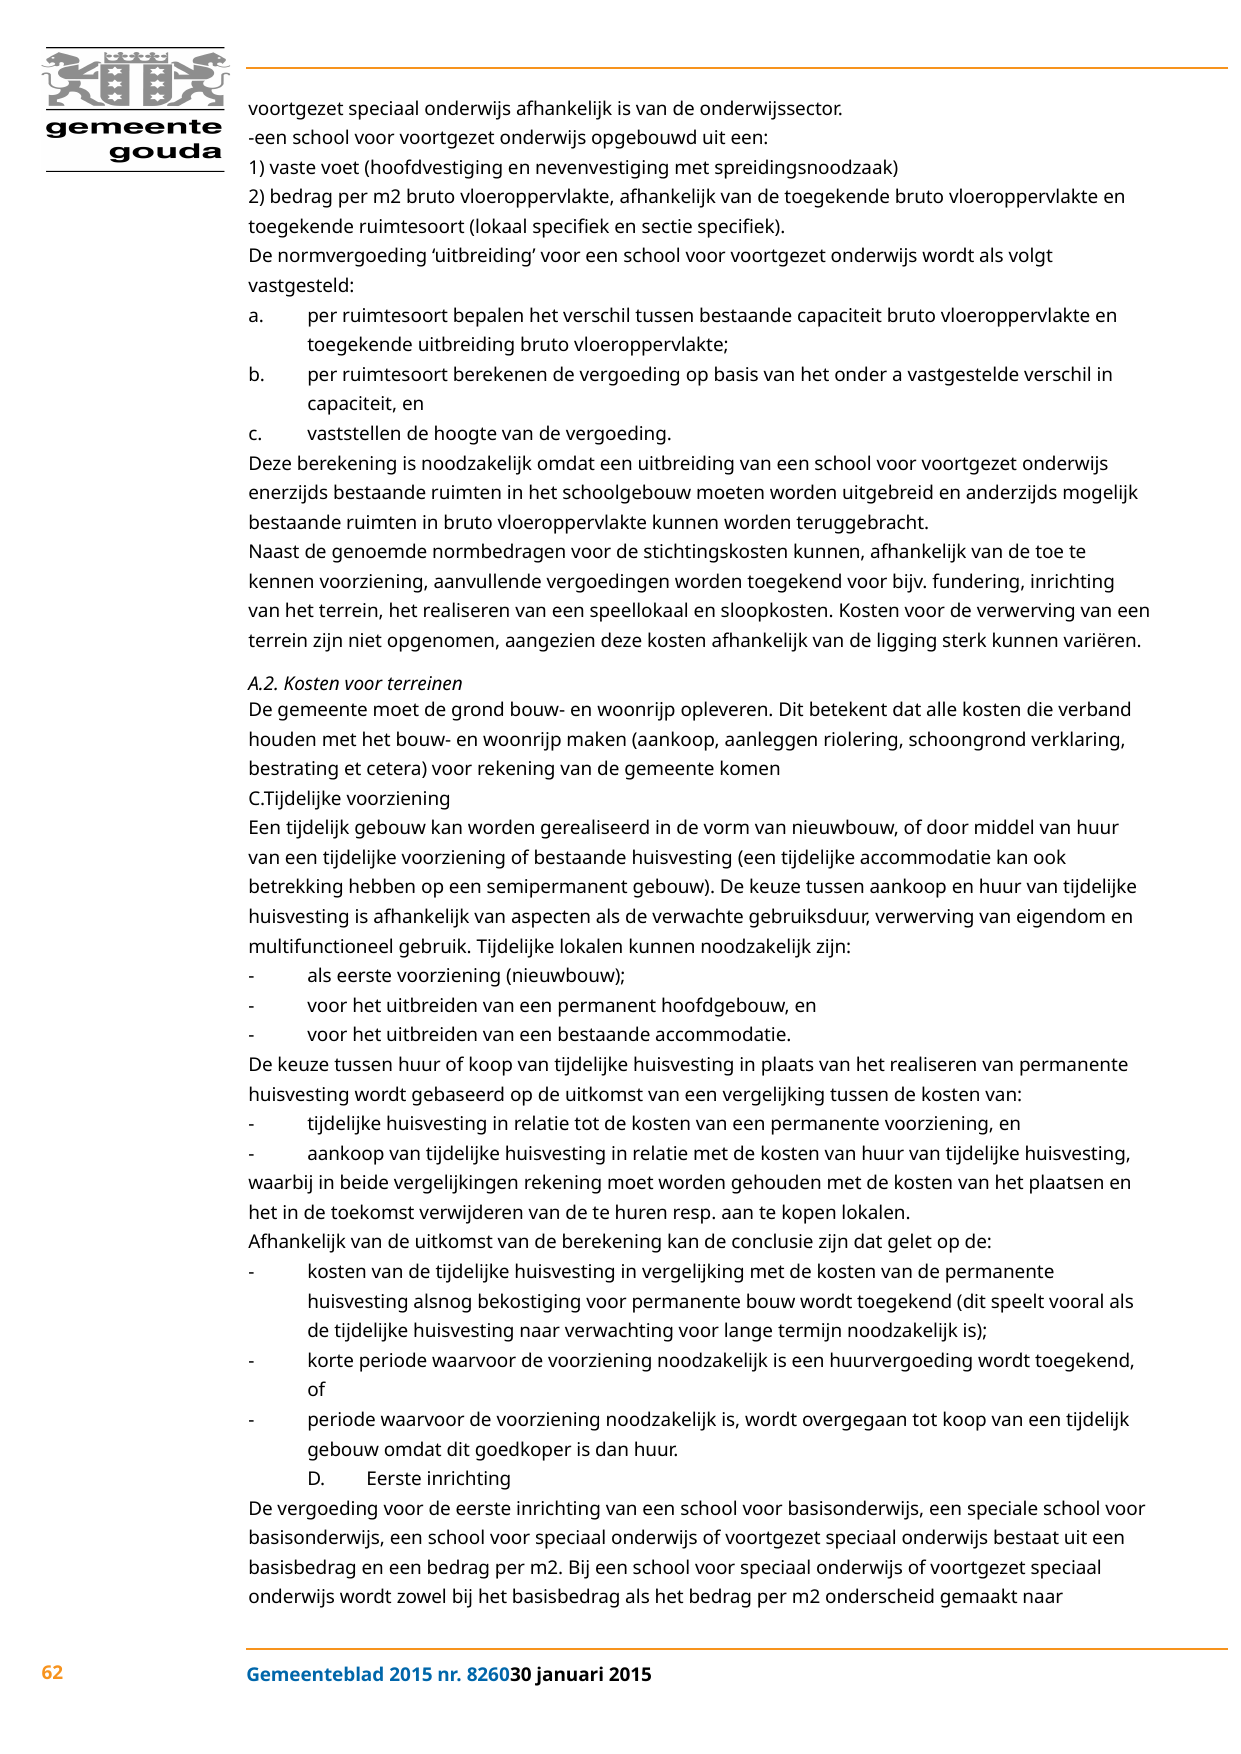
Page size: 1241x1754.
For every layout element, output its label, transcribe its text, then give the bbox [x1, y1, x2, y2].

list periode waarvoor de voorziening noodzakelijk is, wordt overgegaan tot koop van een tijdelijk gebouw omdat dit goedkoper is dan huur. [248, 1406, 1152, 1461]
text Een tijdelijk gebouw kan worden gerealiseerd in de vorm van nieuwbouw, of door middel van huur van een tijdelijke voorziening of bestaande huisvesting (een tijdelijke accommodatie kan ook betrekking hebben op een semipermanent gebouw). De keuze tussen aankoop en huur van tijdelijke huisvesting is afhankelijk van aspecten als de verwachte gebruiksduur, verwerving van eigendom en multifunctioneel gebruik. Tijdelijke lokalen kunnen noodzakelijk zijn: [248, 814, 1152, 958]
text 2) bedrag per m2 bruto vloeroppervlakte, afhankelijk van de toegekende bruto vloeroppervlakte en toegekende ruimtesoort (lokaal specifiek en sectie specifiek). [248, 183, 1152, 239]
list kosten van de tijdelijke huisvesting in vergelijking met de kosten van de permanente huisvesting alsnog bekostiging voor permanente bouw wordt toegekend (dit speelt vooral als de tijdelijke huisvesting naar verwachting voor lange termijn noodzakelijk is); [248, 1258, 1152, 1343]
text Afhankelijk van de uitkomst van de berekening kan de conclusie zijn dat gelet op de: [248, 1229, 1152, 1254]
list per ruimtesoort berekenen de vergoeding op basis van het onder a vastgestelde verschil in capaciteit, en [248, 361, 1152, 416]
text De gemeente moet de grond bouw- en woonrijp opleveren. Dit betekent dat alle kosten die verband houden met het bouw- en woonrijp maken (aankoop, aanleggen riolering, schoongrond verklaring, bestrating et cetera) voor rekening van de gemeente komen [248, 696, 1152, 781]
list vaststellen de hoogte van de vergoeding. [248, 420, 1152, 446]
list als eerste voorziening (nieuwbouw); [248, 962, 1152, 988]
text Naast de genoemde normbedragen voor de stichtingskosten kunnen, afhankelijk van de toe te kennen voorziening, aanvullende vergoedingen worden toegekend voor bijv. fundering, inrichting van het terrein, het realiseren van een speellokaal en sloopkosten. Kosten voor de verwerving van een terrein zijn niet opgenomen, aangezien deze kosten afhankelijk van de ligging sterk kunnen variëren. [248, 538, 1152, 653]
text -een school voor voortgezet onderwijs opgebouwd uit een: [248, 124, 1152, 150]
list tijdelijke huisvesting in relatie tot de kosten van een permanente voorziening, en [248, 1110, 1152, 1136]
list korte periode waarvoor de voorziening noodzakelijk is een huurvergoeding wordt toegekend, of [248, 1347, 1152, 1402]
text De keuze tussen huur of koop van tijdelijke huisvesting in plaats van het realiseren van permanente huisvesting wordt gebaseerd op de uitkomst van een vergelijking tussen de kosten van: [248, 1051, 1152, 1106]
text C.Tijdelijke voorziening [248, 785, 1152, 811]
list Eerste inrichting [307, 1465, 1152, 1491]
picture [41, 47, 231, 172]
text De vergoeding voor de eerste inrichting van een school voor basisonderwijs, een speciale school voor basisonderwijs, een school voor speciaal onderwijs of voortgezet speciaal onderwijs bestaat uit een basisbedrag en een bedrag per m2. Bij een school voor speciaal onderwijs of voortgezet speciaal onderwijs wordt zowel bij het basisbedrag als het bedrag per m2 onderscheid gemaakt naar [248, 1495, 1152, 1609]
list per ruimtesoort bepalen het verschil tussen bestaande capaciteit bruto vloeroppervlakte en toegekende uitbreiding bruto vloeroppervlakte; [248, 302, 1152, 357]
text 1) vaste voet (hoofdvestiging en nevenvestiging met spreidingsnoodzaak) [248, 154, 1152, 180]
text De normvergoeding ‘uitbreiding’ voor een school voor voortgezet onderwijs wordt als volgt vastgesteld: [248, 243, 1152, 298]
text waarbij in beide vergelijkingen rekening moet worden gehouden met de kosten van het plaatsen en het in de toekomst verwijderen van de te huren resp. aan te kopen lokalen. [248, 1169, 1152, 1225]
text A.2. Kosten voor terreinen [248, 670, 1152, 696]
list voor het uitbreiden van een permanent hoofdgebouw, en [248, 992, 1152, 1018]
list voor het uitbreiden van een bestaande accommodatie. [248, 1022, 1152, 1047]
text voortgezet speciaal onderwijs afhankelijk is van de onderwijssector. [248, 95, 1152, 121]
list aankoop van tijdelijke huisvesting in relatie met de kosten van huur van tijdelijke huisvesting, [248, 1140, 1152, 1166]
text Deze berekening is noodzakelijk omdat een uitbreiding van een school voor voortgezet onderwijs enerzijds bestaande ruimten in het schoolgebouw moeten worden uitgebreid en anderzijds mogelijk bestaande ruimten in bruto vloeroppervlakte kunnen worden teruggebracht. [248, 450, 1152, 535]
